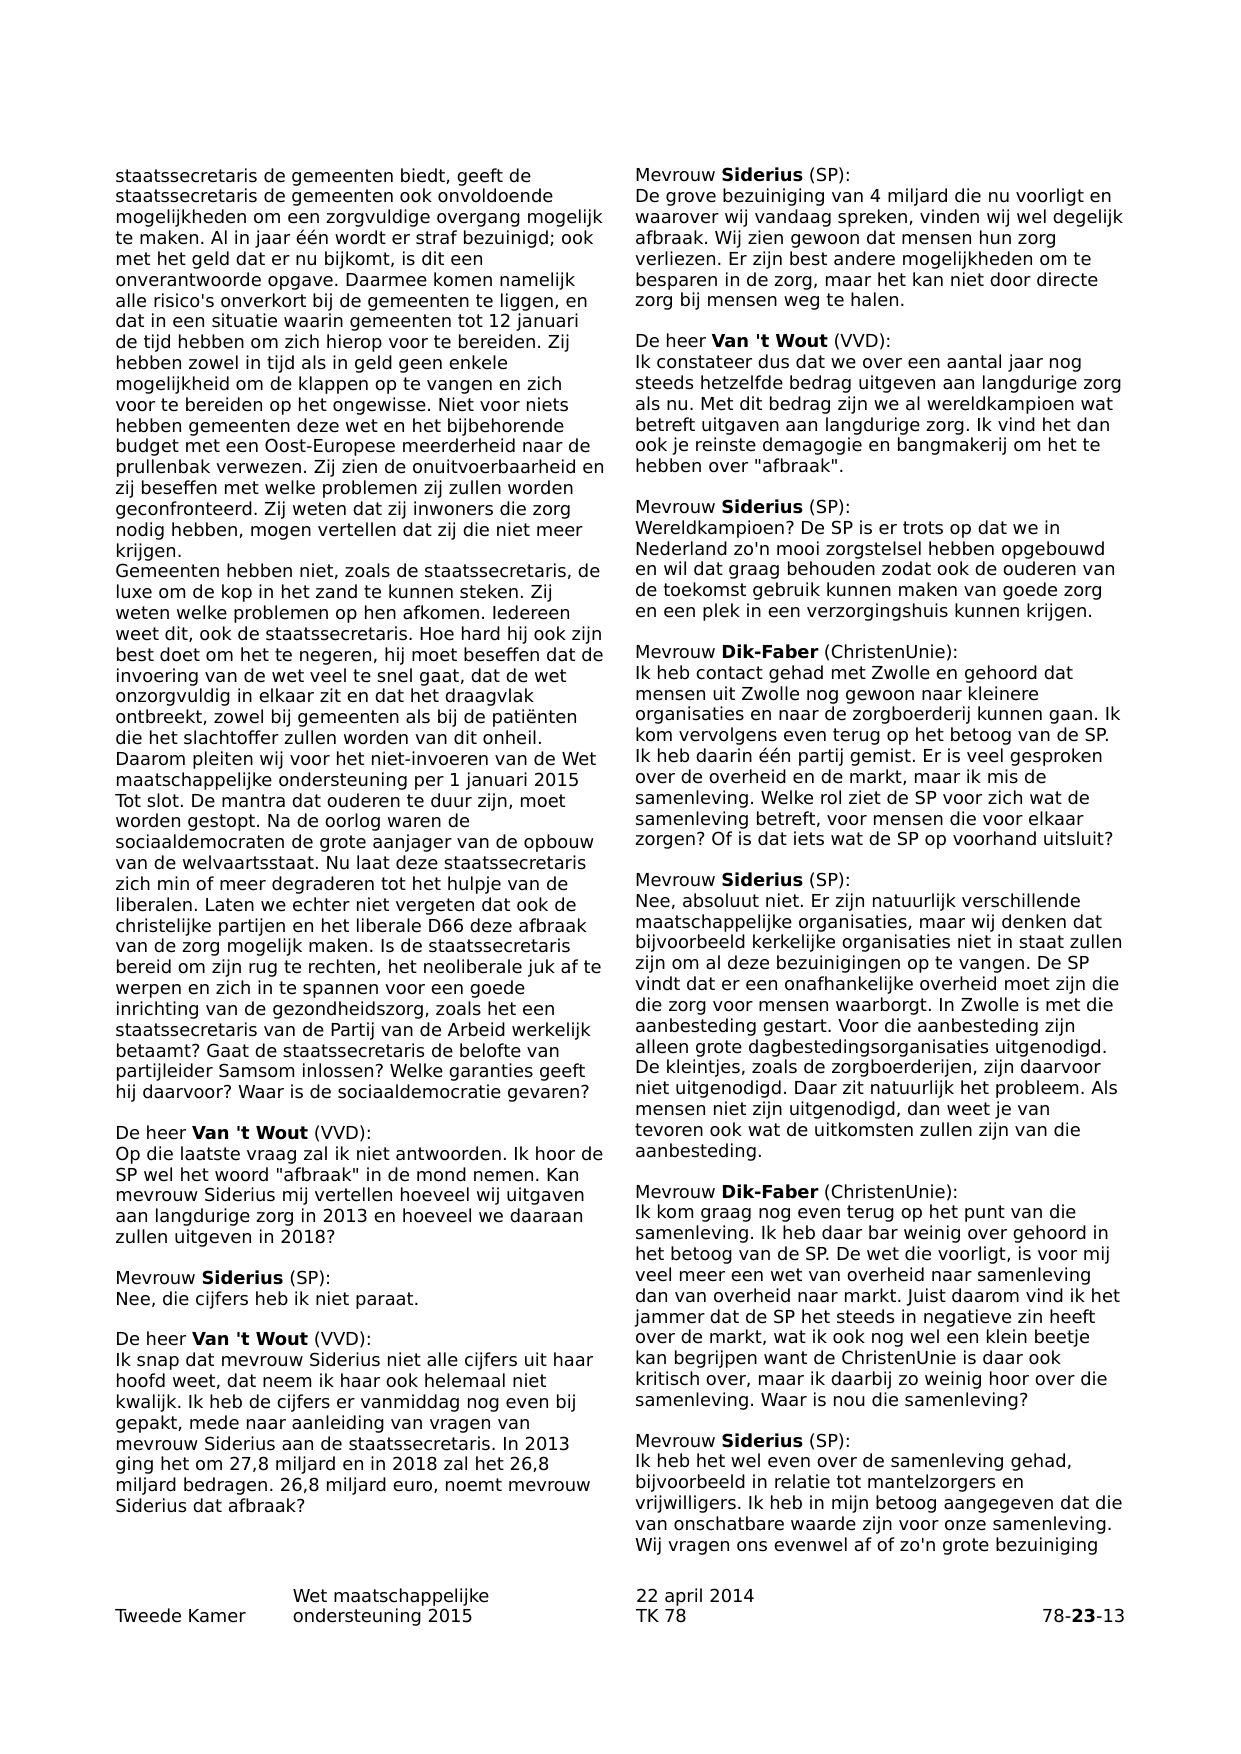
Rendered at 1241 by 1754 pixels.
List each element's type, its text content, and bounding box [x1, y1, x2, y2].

text Mevrouw Siderius (SP): [635, 497, 1125, 517]
text Mevrouw Dik-Faber (ChristenUnie): [635, 642, 1125, 662]
text Mevrouw Siderius (SP): [115, 1268, 605, 1288]
text staatssecretaris de gemeenten biedt, geeft de staatssecretaris de gemeenten ook onvoldoende mogelijkheden om een zorgvuldige overgang mogelijk te maken. Al in jaar één wordt er straf bezuinigd; ook met het geld dat er nu bijkomt, is dit een onverantwoorde opgave. Daarmee komen namelijk alle risico's onverkort bij de gemeenten te liggen, en dat in een situatie waarin gemeenten tot 12 januari de tijd hebben om zich hierop voor te bereiden. Zij hebben zowel in tijd als in geld geen enkele mogelijkheid om de klappen op te vangen en zich voor te bereiden op het ongewisse. Niet voor niets hebben gemeenten deze wet en het bijbehorende budget met een Oost-Europese meerderheid naar de prullenbak verwezen. Zij zien de onuitvoerbaarheid en zij beseffen met welke problemen zij zullen worden geconfronteerd. Zij weten dat zij inwoners die zorg nodig hebben, mogen vertellen dat zij die niet meer krijgen. [115, 165, 605, 561]
text Mevrouw Siderius (SP): [635, 1431, 1125, 1451]
text De heer Van 't Wout (VVD): [115, 1329, 605, 1350]
text Gemeenten hebben niet, zoals de staatssecretaris, de luxe om de kop in het zand te kunnen steken. Zij weten welke problemen op hen afkomen. Iedereen weet dit, ook de staatssecretaris. Hoe hard hij ook zijn best doet om het te negeren, hij moet beseffen dat de invoering van de wet veel te snel gaat, dat de wet onzorgvuldig in elkaar zit en dat het draagvlak ontbreekt, zowel bij gemeenten als bij de patiënten die het slachtoffer zullen worden van dit onheil. Daarom pleiten wij voor het niet-invoeren van de Wet maatschappelijke ondersteuning per 1 januari 2015 [115, 561, 605, 790]
text Ik heb het wel even over de samenleving gehad, bijvoorbeeld in relatie tot mantelzorgers en vrijwilligers. Ik heb in mijn betoog aangegeven dat die van onschatbare waarde zijn voor onze samenleving. Wij vragen ons evenwel af of zo'n grote bezuiniging [635, 1451, 1125, 1555]
text Ik kom graag nog even terug op het punt van die samenleving. Ik heb daar bar weinig over gehoord in het betoog van de SP. De wet die voorligt, is voor mij veel meer een wet van overheid naar samenleving dan van overheid naar markt. Juist daarom vind ik het jammer dat de SP het steeds in negatieve zin heeft over de markt, wat ik ook nog wel een klein beetje kan begrijpen want de ChristenUnie is daar ook kritisch over, maar ik daarbij zo weinig hoor over die samenleving. Waar is nou die samenleving? [635, 1202, 1125, 1411]
text Mevrouw Siderius (SP): [635, 870, 1125, 891]
text Ik snap dat mevrouw Siderius niet alle cijfers uit haar hoofd weet, dat neem ik haar ook helemaal niet kwalijk. Ik heb de cijfers er vanmiddag nog even bij gepakt, mede naar aanleiding van vragen van mevrouw Siderius aan de staatssecretaris. In 2013 ging het om 27,8 miljard en in 2018 zal het 26,8 miljard bedragen. 26,8 miljard euro, noemt mevrouw Siderius dat afbraak? [115, 1350, 605, 1517]
text Op die laatste vraag zal ik niet antwoorden. Ik hoor de SP wel het woord "afbraak" in de mond nemen. Kan mevrouw Siderius mij vertellen hoeveel wij uitgaven aan langdurige zorg in 2013 en hoeveel we daaraan zullen uitgeven in 2018? [115, 1143, 605, 1248]
text De grove bezuiniging van 4 miljard die nu voorligt en waarover wij vandaag spreken, vinden wij wel degelijk afbraak. Wij zien gewoon dat mensen hun zorg verliezen. Er zijn best andere mogelijkheden om te besparen in de zorg, maar het kan niet door directe zorg bij mensen weg te halen. [635, 186, 1125, 311]
text De heer Van 't Wout (VVD): [115, 1123, 605, 1143]
text Mevrouw Siderius (SP): [635, 165, 1125, 186]
text Tot slot. De mantra dat ouderen te duur zijn, moet worden gestopt. Na de oorlog waren de sociaaldemocraten de grote aanjager van de opbouw van de welvaartsstaat. Nu laat deze staatssecretaris zich min of meer degraderen tot het hulpje van de liberalen. Laten we echter niet vergeten dat ook de christelijke partijen en het liberale D66 deze afbraak van de zorg mogelijk maken. Is de staatssecretaris bereid om zijn rug te rechten, het neoliberale juk af te werpen en zich in te spannen voor een goede inrichting van de gezondheidszorg, zoals het een staatssecretaris van de Partij van de Arbeid werkelijk betaamt? Gaat de staatssecretaris de belofte van partijleider Samsom inlossen? Welke garanties geeft hij daarvoor? Waar is de sociaaldemocratie gevaren? [115, 790, 605, 1103]
text Nee, absoluut niet. Er zijn natuurlijk verschillende maatschappelijke organisaties, maar wij denken dat bijvoorbeeld kerkelijke organisaties niet in staat zullen zijn om al deze bezuinigingen op te vangen. De SP vindt dat er een onafhankelijke overheid moet zijn die die zorg voor mensen waarborgt. In Zwolle is met die aanbesteding gestart. Voor die aanbesteding zijn alleen grote dagbestedingsorganisaties uitgenodigd. De kleintjes, zoals de zorgboerderijen, zijn daarvoor niet uitgenodigd. Daar zit natuurlijk het probleem. Als mensen niet zijn uitgenodigd, dan weet je van tevoren ook wat de uitkomsten zullen zijn van die aanbesteding. [635, 891, 1125, 1161]
text Mevrouw Dik-Faber (ChristenUnie): [635, 1181, 1125, 1202]
text Ik constateer dus dat we over een aantal jaar nog steeds hetzelfde bedrag uitgeven aan langdurige zorg als nu. Met dit bedrag zijn we al wereldkampioen wat betreft uitgaven aan langdurige zorg. Ik vind het dan ook je reinste demagogie en bangmakerij om het te hebben over "afbraak". [635, 352, 1125, 477]
text Wereldkampioen? De SP is er trots op dat we in Nederland zo'n mooi zorgstelsel hebben opgebouwd en wil dat graag behouden zodat ook de ouderen van de toekomst gebruik kunnen maken van goede zorg en een plek in een verzorgingshuis kunnen krijgen. [635, 517, 1125, 622]
text Ik heb contact gehad met Zwolle en gehoord dat mensen uit Zwolle nog gewoon naar kleinere organisaties en naar de zorgboerderij kunnen gaan. Ik kom vervolgens even terug op het betoog van de SP. Ik heb daarin één partij gemist. Er is veel gesproken over de overheid en de markt, maar ik mis de samenleving. Welke rol ziet de SP voor zich wat de samenleving betreft, voor mensen die voor elkaar zorgen? Of is dat iets wat de SP op voorhand uitsluit? [635, 662, 1125, 850]
text Nee, die cijfers heb ik niet paraat. [115, 1288, 605, 1309]
text De heer Van 't Wout (VVD): [635, 331, 1125, 352]
